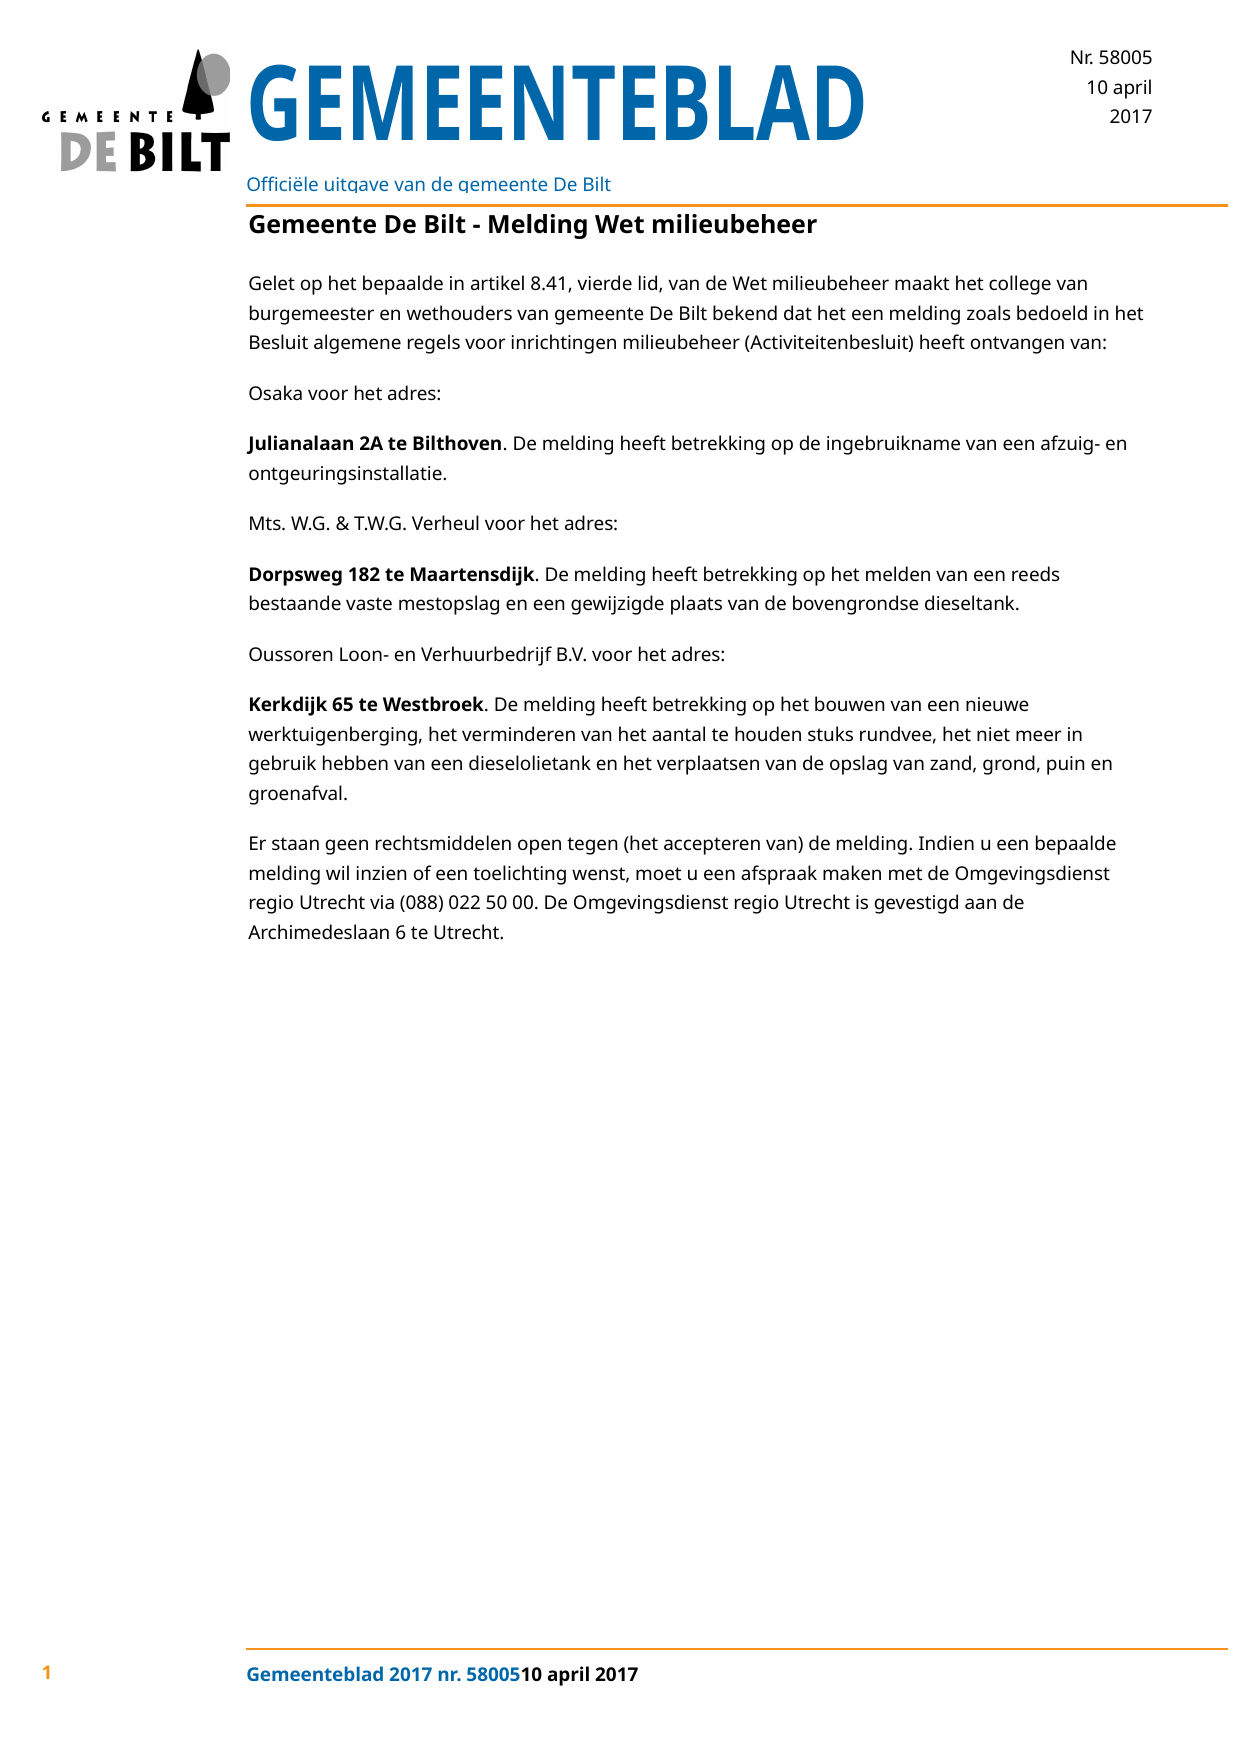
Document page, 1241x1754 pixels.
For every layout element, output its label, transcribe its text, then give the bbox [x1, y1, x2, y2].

text Dorpsweg 182 te Maartensdijk. De melding heeft betrekking op het melden van een reeds bestaande vaste mestopslag en een gewijzigde plaats van de bovengrondse dieseltank. [248, 561, 1152, 616]
picture [41, 47, 231, 172]
text Kerkdijk 65 te Westbroek. De melding heeft betrekking op het bouwen van een nieuwe werktuigenberging, het verminderen van het aantal te houden stuks rundvee, het niet meer in gebruik hebben van een dieselolietank en het verplaatsen van de opslag van zand, grond, puin en groenafval. [248, 691, 1152, 806]
text Oussoren Loon- en Verhuurbedrijf B.V. voor het adres: [248, 641, 1152, 666]
text Mts. W.G. & T.W.G. Verheul voor het adres: [248, 510, 1152, 536]
text Gelet op het bepaalde in artikel 8.41, vierde lid, van de Wet milieubeheer maakt het college van burgemeester en wethouders van gemeente De Bilt bekend dat het een melding zoals bedoeld in het Besluit algemene regels voor inrichtingen milieubeheer (Activiteitenbesluit) heeft ontvangen van: [248, 270, 1152, 355]
text Osaka voor het adres: [248, 380, 1152, 406]
text Er staan geen rechtsmiddelen open tegen (het accepteren van) de melding. Indien u een bepaalde melding wil inzien of een toelichting wenst, moet u een afspraak maken met de Omgevingsdienst regio Utrecht via (088) 022 50 00. De Omgevingsdienst regio Utrecht is gevestigd aan de Archimedeslaan 6 te Utrecht. [248, 830, 1152, 945]
text Julianalaan 2A te Bilthoven. De melding heeft betrekking op de ingebruikname van een afzuig- en ontgeuringsinstallatie. [248, 430, 1152, 486]
text Gemeente De Bilt - Melding Wet milieubeheer [248, 207, 1152, 241]
